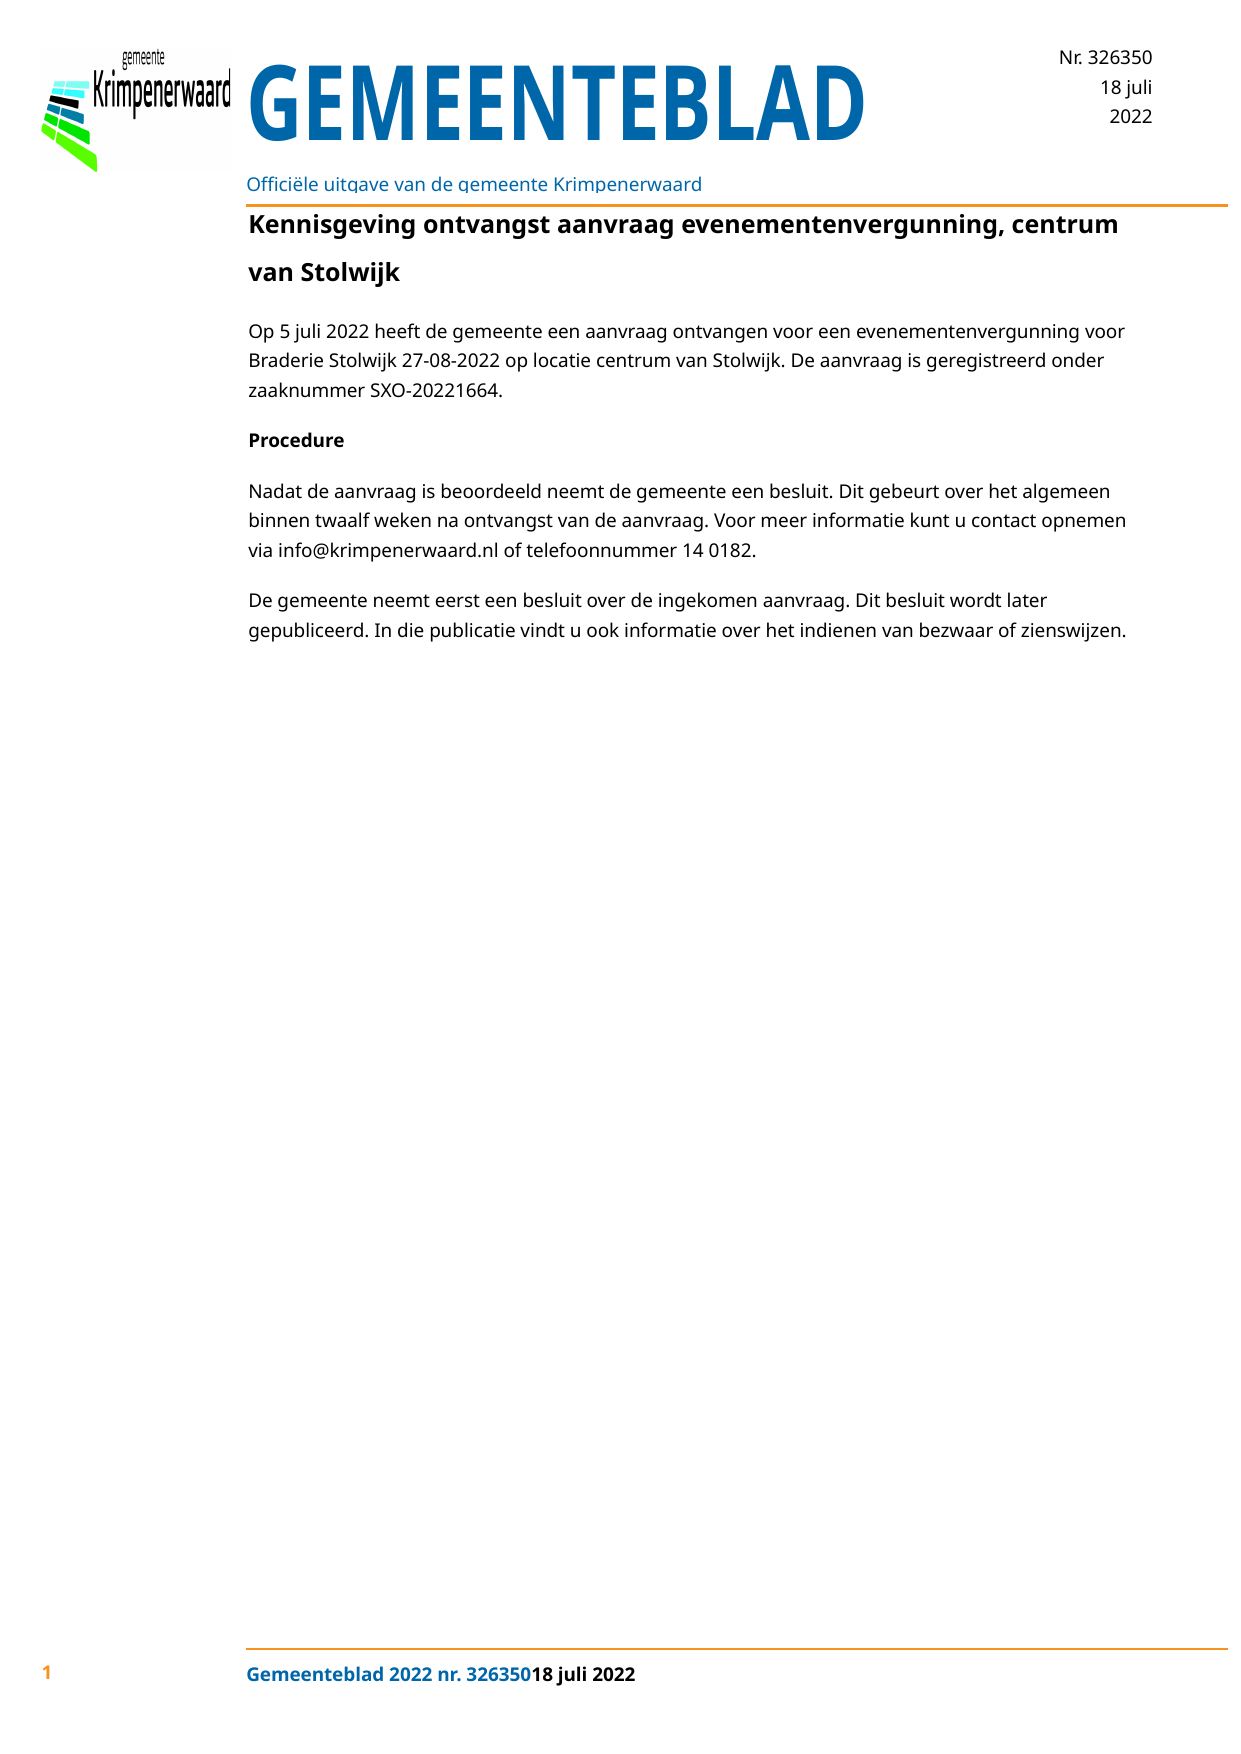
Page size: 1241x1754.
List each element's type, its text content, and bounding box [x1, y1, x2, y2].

text Kennisgeving ontvangst aanvraag evenementenvergunning, centrum van Stolwijk [248, 207, 1152, 288]
text Op 5 juli 2022 heeft de gemeente een aanvraag ontvangen voor een evenementenvergunning voor Braderie Stolwijk 27-08-2022 op locatie centrum van Stolwijk. De aanvraag is geregistreerd onder zaaknummer SXO-20221664. [248, 318, 1152, 403]
picture [41, 47, 231, 172]
text Nadat de aanvraag is beoordeeld neemt de gemeente een besluit. Dit gebeurt over het algemeen binnen twaalf weken na ontvangst van de aanvraag. Voor meer informatie kunt u contact opnemen via info@krimpenerwaard.nl of telefoonnummer 14 0182. [248, 478, 1152, 563]
text Procedure [248, 427, 1152, 453]
text De gemeente neemt eerst een besluit over de ingekomen aanvraag. Dit besluit wordt later gepubliceerd. In die publicatie vindt u ook informatie over het indienen van bezwaar of zienswijzen. [248, 587, 1152, 643]
